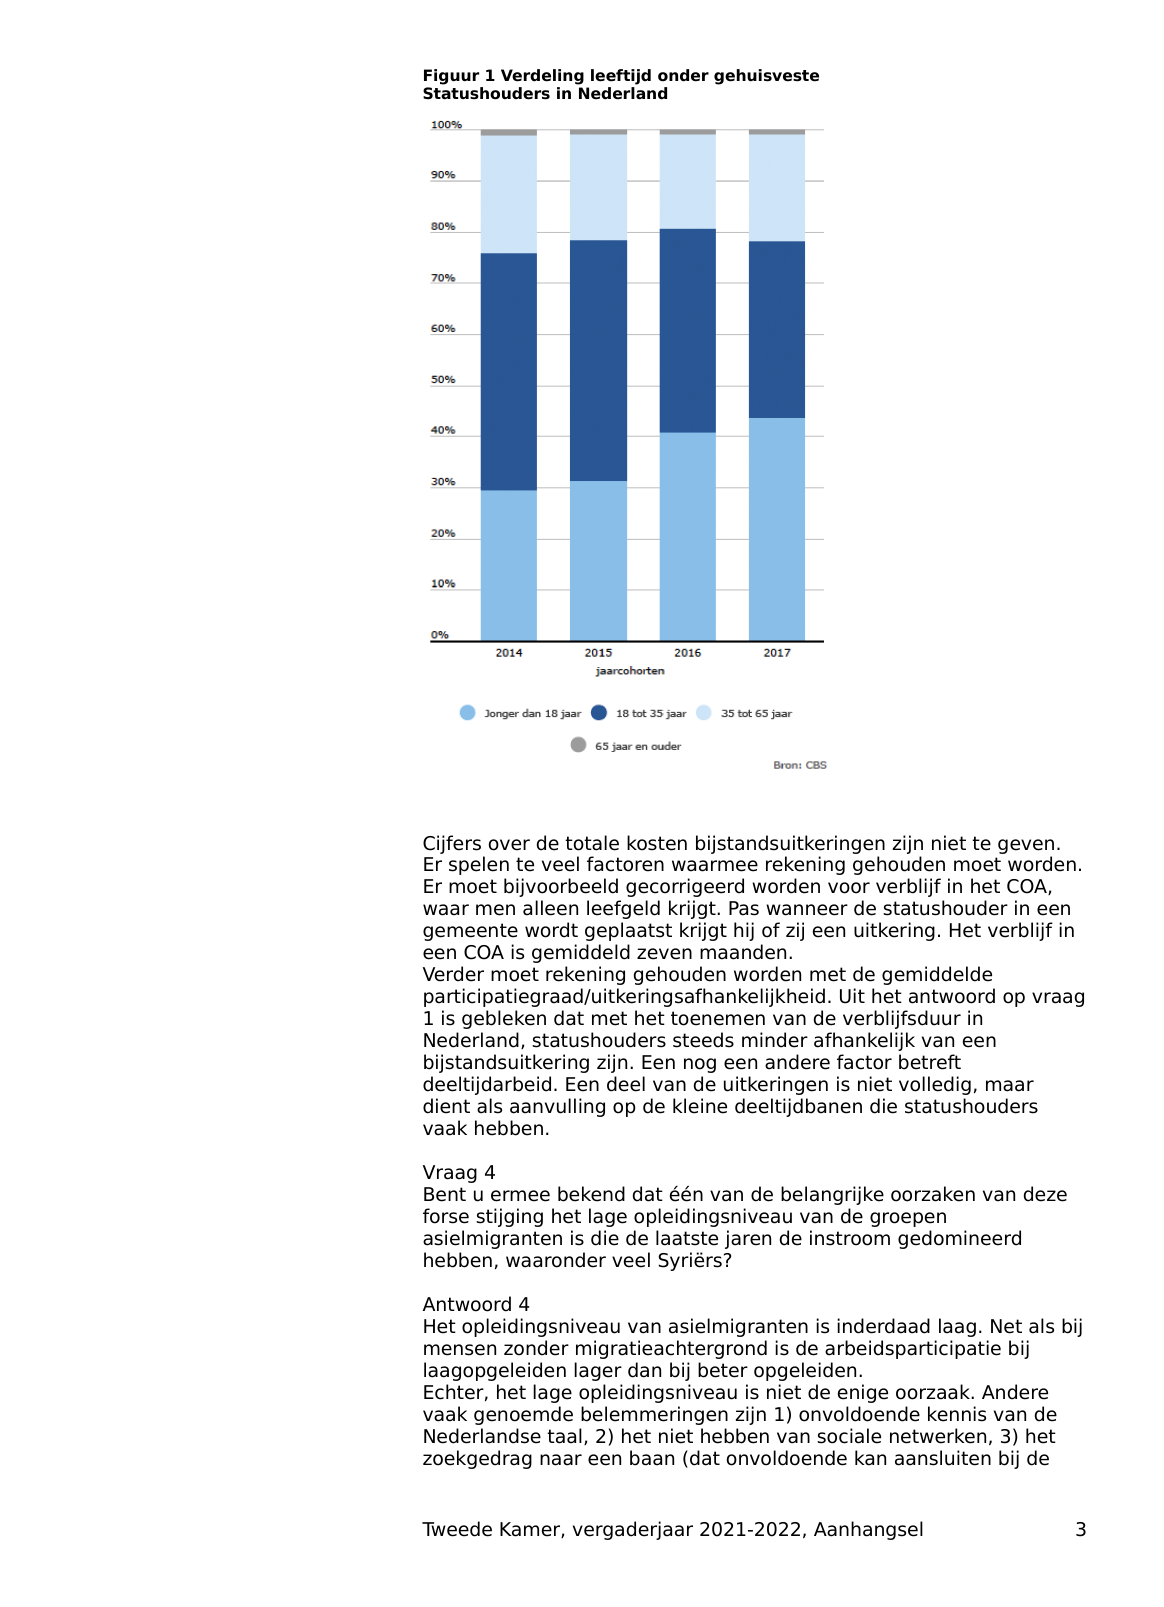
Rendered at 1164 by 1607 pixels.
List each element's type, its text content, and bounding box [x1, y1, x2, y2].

text Bent u ermee bekend dat één van de belangrijke oorzaken van deze forse stijging het lage opleidingsniveau van de groepen asielmigranten is die de laatste jaren de instroom gedomineerd hebben, waaronder veel Syriërs? [422, 1184, 1087, 1272]
text Figuur 1 Verdeling leeftijd onder gehuisveste Statushouders in Nederland [422, 67, 842, 103]
text Cijfers over de totale kosten bijstandsuitkeringen zijn niet te geven. Er spelen te veel factoren waarmee rekening gehouden moet worden. Er moet bijvoorbeeld gecorrigeerd worden voor verblijf in het COA, waar men alleen leefgeld krijgt. Pas wanneer de statushouder in een gemeente wordt geplaatst krijgt hij of zij een uitkering. Het verblijf in een COA is gemiddeld zeven maanden. [422, 832, 1087, 964]
text Antwoord 4 [422, 1294, 1087, 1316]
text Vraag 4 [422, 1162, 1087, 1184]
text Verder moet rekening gehouden worden met de gemiddelde participatiegraad/uitkeringsafhankelijkheid. Uit het antwoord op vraag 1 is gebleken dat met het toenemen van de verblijfsduur in Nederland, statushouders steeds minder afhankelijk van een bijstandsuitkering zijn. Een nog een andere factor betreft deeltijdarbeid. Een deel van de uitkeringen is niet volledig, maar dient als aanvulling op de kleine deeltijdbanen die statushouders vaak hebben. [422, 964, 1087, 1140]
picture [422, 115, 842, 789]
text Echter, het lage opleidingsniveau is niet de enige oorzaak. Andere vaak genoemde belemmeringen zijn 1) onvoldoende kennis van de Nederlandse taal, 2) het niet hebben van sociale netwerken, 3) het zoekgedrag naar een baan (dat onvoldoende kan aansluiten bij de [422, 1382, 1087, 1470]
text Het opleidingsniveau van asielmigranten is inderdaad laag. Net als bij mensen zonder migratieachtergrond is de arbeidsparticipatie bij laagopgeleiden lager dan bij beter opgeleiden. [422, 1316, 1087, 1382]
